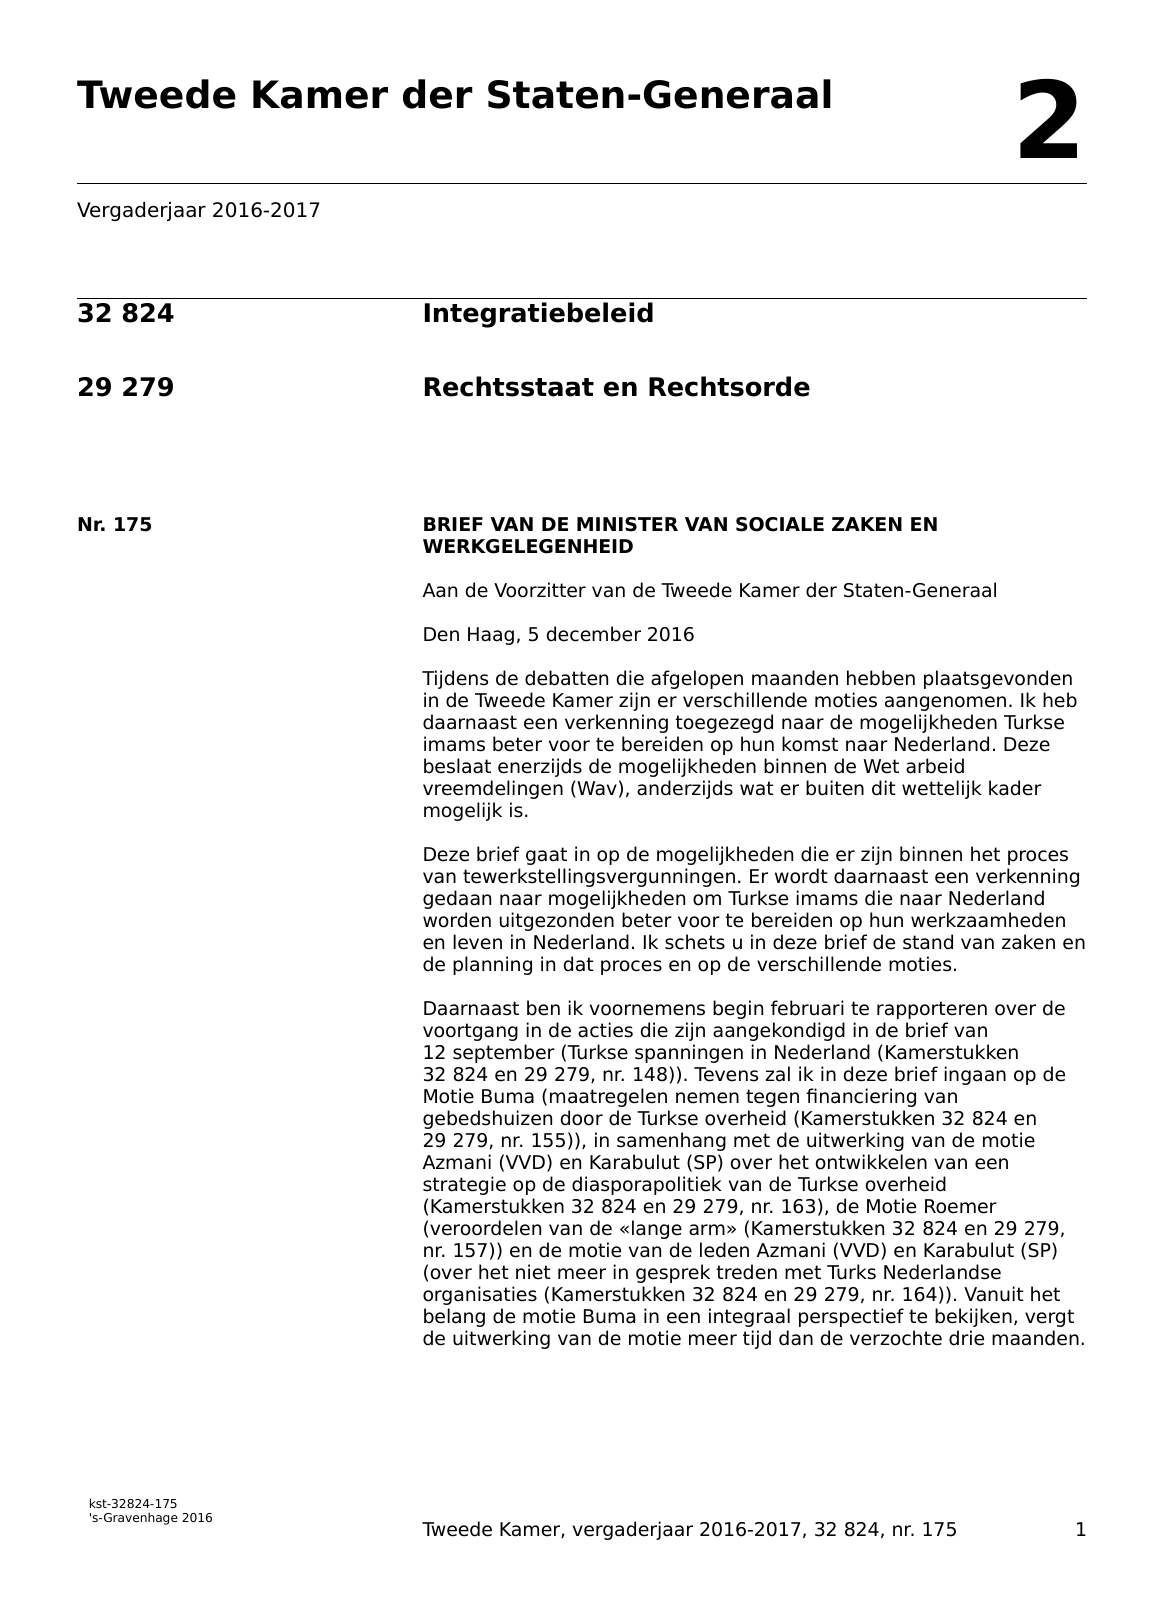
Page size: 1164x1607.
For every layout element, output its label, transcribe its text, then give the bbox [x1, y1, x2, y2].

text Daarnaast ben ik voornemens begin februari te rapporteren over de voortgang in de acties die zijn aangekondigd in de brief van 12 september (Turkse spanningen in Nederland (Kamerstukken 32 824 en 29 279, nr. 148)). Tevens zal ik in deze brief ingaan op de Motie Buma (maatregelen nemen tegen financiering van gebedshuizen door de Turkse overheid (Kamerstukken 32 824 en 29 279, nr. 155)), in samenhang met de uitwerking van de motie Azmani (VVD) en Karabulut (SP) over het ontwikkelen van een strategie op de diasporapolitiek van de Turkse overheid (Kamerstukken 32 824 en 29 279, nr. 163), de Motie Roemer (veroordelen van de «lange arm» (Kamerstukken 32 824 en 29 279, nr. 157)) en de motie van de leden Azmani (VVD) en Karabulut (SP) (over het niet meer in gesprek treden met Turks Nederlandse organisaties (Kamerstukken 32 824 en 29 279, nr. 164)). Vanuit het belang de motie Buma in een integraal perspectief te bekijken, vergt de uitwerking van de motie meer tijd dan de verzochte drie maanden. [422, 998, 1087, 1350]
subtitle 32 824 Integratiebeleid [77, 299, 1087, 329]
text kst-32824-175 [88, 1497, 323, 1511]
text Aan de Voorzitter van de Tweede Kamer der Staten-Generaal [422, 580, 1087, 602]
text Deze brief gaat in op de mogelijkheden die er zijn binnen het proces van tewerkstellingsvergunningen. Er wordt daarnaast een verkenning gedaan naar mogelijkheden om Turkse imams die naar Nederland worden uitgezonden beter voor te bereiden op hun werkzaamheden en leven in Nederland. Ik schets u in deze brief de stand van zaken en de planning in dat proces en op de verschillende moties. [422, 844, 1087, 976]
table_header Tweede Kamer der Staten-Generaal [77, 59, 886, 183]
subtitle 29 279 Rechtsstaat en Rechtsorde [77, 373, 1087, 403]
text Den Haag, 5 december 2016 [422, 624, 1087, 646]
text 's-Gravenhage 2016 [88, 1511, 323, 1525]
table_cell Vergaderjaar 2016-2017 [77, 184, 1087, 298]
text Tijdens de debatten die afgelopen maanden hebben plaatsgevonden in de Tweede Kamer zijn er verschillende moties aangenomen. Ik heb daarnaast een verkenning toegezegd naar de mogelijkheden Turkse imams beter voor te bereiden op hun komst naar Nederland. Deze beslaat enerzijds de mogelijkheden binnen de Wet arbeid vreemdelingen (Wav), anderzijds wat er buiten dit wettelijk kader mogelijk is. [422, 668, 1087, 822]
subtitle Nr. 175 BRIEF VAN DE MINISTER VAN SOCIALE ZAKEN EN WERKGELEGENHEID [77, 514, 1087, 558]
table_header 2 [886, 59, 1087, 183]
